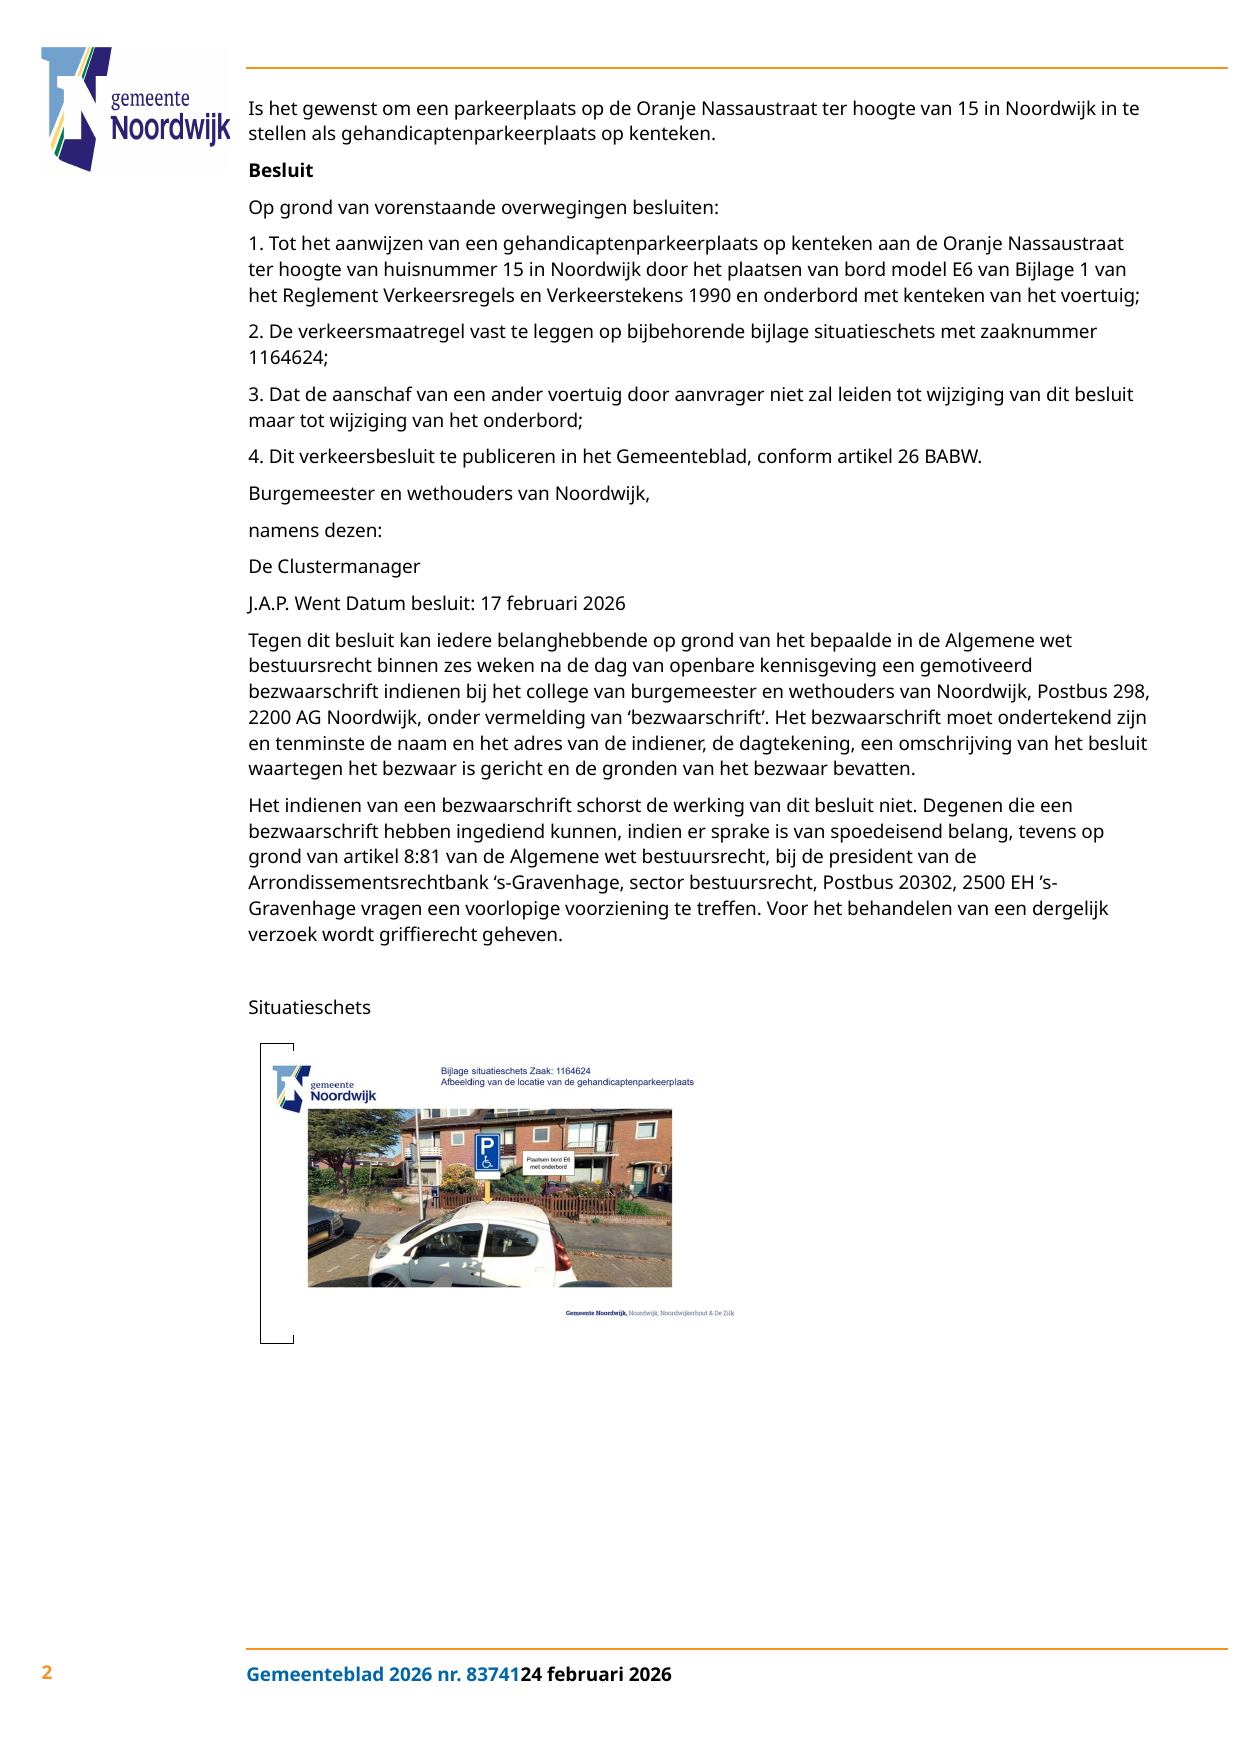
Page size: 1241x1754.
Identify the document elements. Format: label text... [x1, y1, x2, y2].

text Tegen dit besluit kan iedere belanghebbende op grond van het bepaalde in de Algemene wet bestuursrecht binnen zes weken na de dag van openbare kennisgeving een gemotiveerd bezwaarschrift indienen bij het college van burgemeester en wethouders van Noordwijk, Postbus 298, 2200 AG Noordwijk, onder vermelding van ‘bezwaarschrift’. Het bezwaarschrift moet ondertekend zijn en tenminste de naam en het adres van de indiener, de dagtekening, een omschrijving van het besluit waartegen het bezwaar is gericht en de gronden van het bezwaar bevatten. [248, 627, 1152, 781]
text Burgemeester en wethouders van Noordwijk, [248, 480, 1152, 506]
text 1. Tot het aanwijzen van een gehandicaptenparkeerplaats op kenteken aan de Oranje Nassaustraat ter hoogte van huisnummer 15 in Noordwijk door het plaatsen van bord model E6 van Bijlage 1 van het Reglement Verkeersregels en Verkeerstekens 1990 en onderbord met kenteken van het voertuig; [248, 231, 1152, 308]
text Het indienen van een bezwaarschrift schorst de werking van dit besluit niet. Degenen die een bezwaarschrift hebben ingediend kunnen, indien er sprake is van spoedeisend belang, tevens op grond van artikel 8:81 van de Algemene wet bestuursrecht, bij de president van de Arrondissementsrechtbank ‘s-Gravenhage, sector bestuursrecht, Postbus 20302, 2500 EH ’s-Gravenhage vragen een voorlopige voorziening te treffen. Voor het behandelen van een dergelijk verzoek wordt griffierecht geheven. [248, 792, 1152, 946]
picture [268, 1051, 742, 1335]
text namens dezen: [248, 517, 1152, 542]
text Situatieschets [248, 994, 1152, 1020]
text J.A.P. Went Datum besluit: 17 februari 2026 [248, 590, 1152, 616]
text 3. Dat de aanschaf van een ander voertuig door aanvrager niet zal leiden tot wijziging van dit besluit maar tot wijziging van het onderbord; [248, 381, 1152, 432]
text 4. Dit verkeersbesluit te publiceren in het Gemeenteblad, conform artikel 26 BABW. [248, 443, 1152, 469]
text Is het gewenst om een parkeerplaats op de Oranje Nassaustraat ter hoogte van 15 in Noordwijk in te stellen als gehandicaptenparkeerplaats op kenteken. [248, 95, 1152, 146]
text De Clustermanager [248, 553, 1152, 579]
text Op grond van vorenstaande overwegingen besluiten: [248, 194, 1152, 219]
picture [41, 47, 231, 172]
text 2. De verkeersmaatregel vast te leggen op bijbehorende bijlage situatieschets met zaaknummer 1164624; [248, 319, 1152, 370]
text Besluit [248, 157, 1152, 183]
